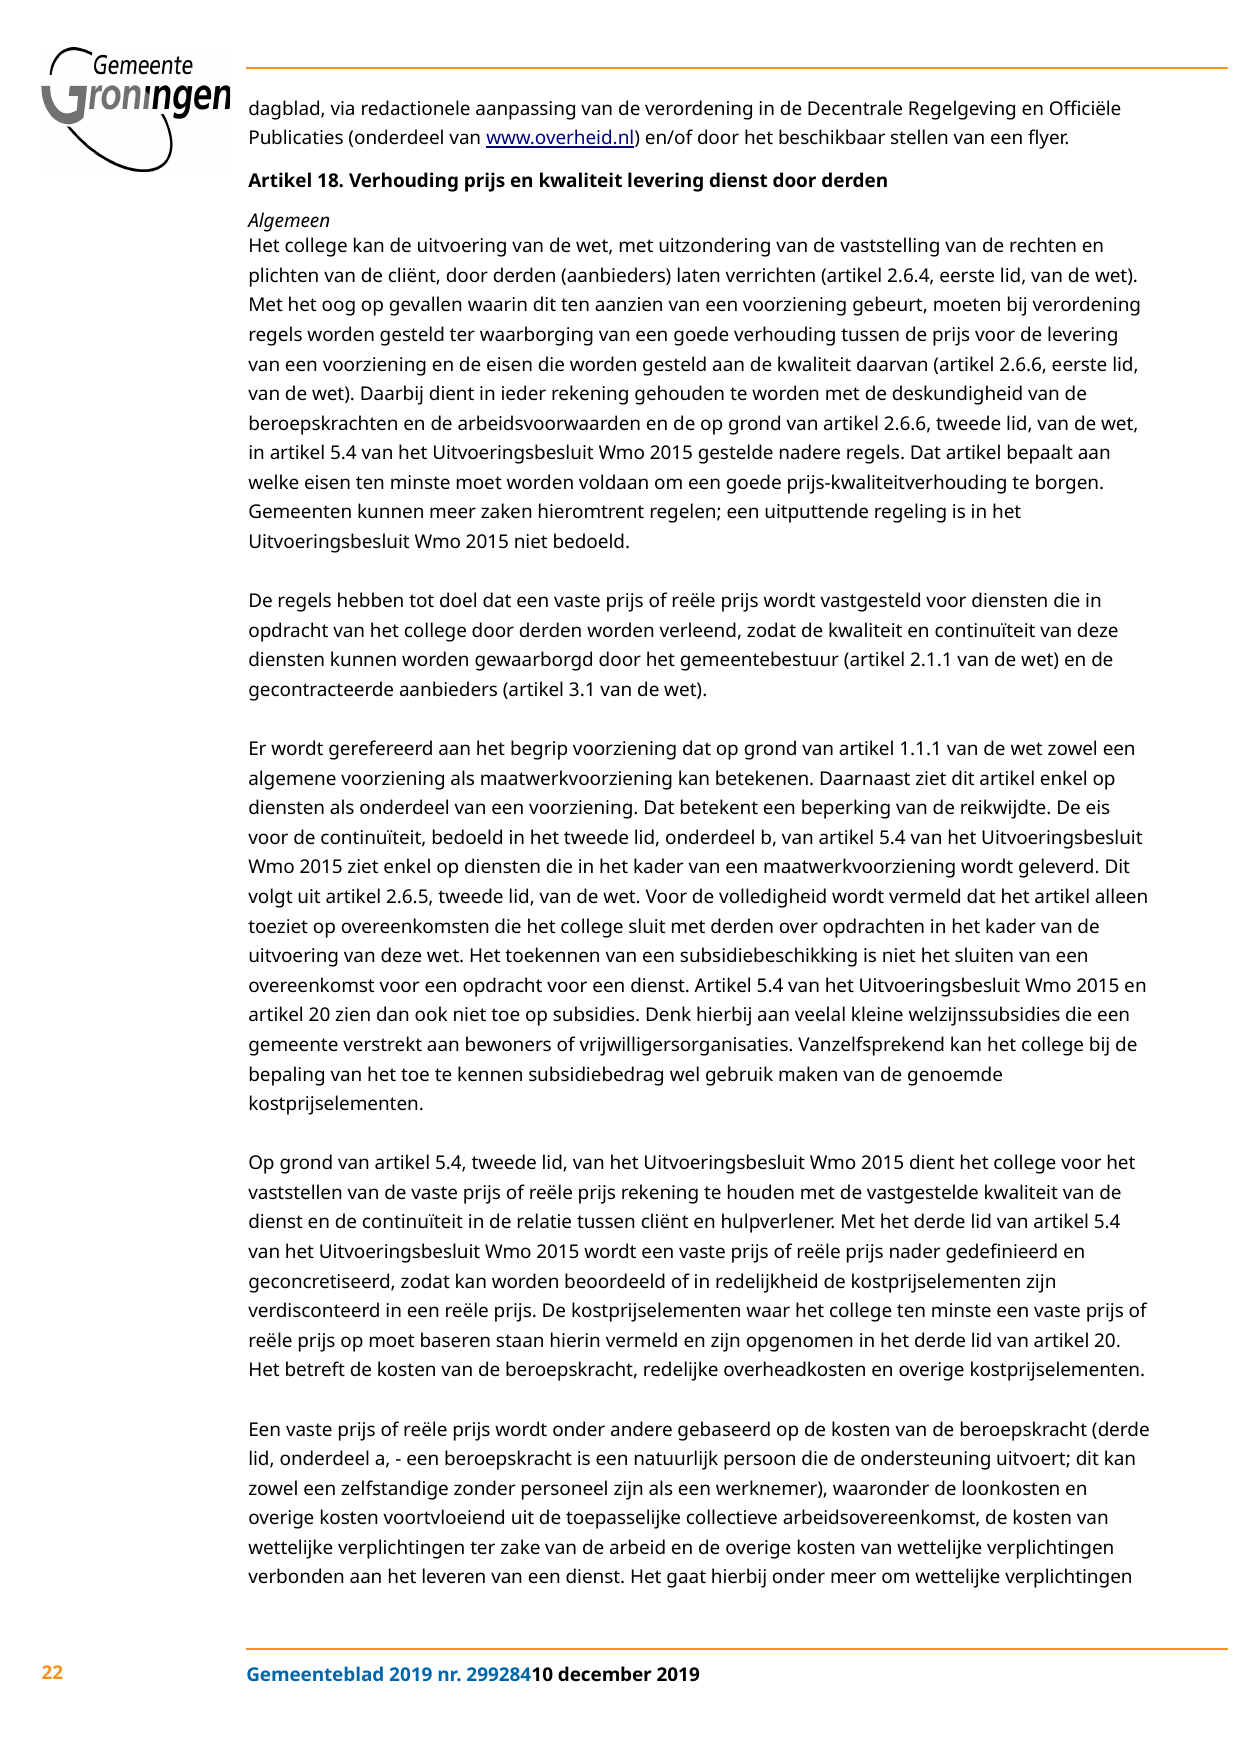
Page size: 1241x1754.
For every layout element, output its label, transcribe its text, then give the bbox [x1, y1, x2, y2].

picture [41, 47, 231, 172]
text Algemeen [248, 207, 1152, 232]
text Artikel 18. Verhouding prijs en kwaliteit levering dienst door derden [248, 167, 1152, 193]
text dagblad, via redactionele aanpassing van de verordening in de Decentrale Regelgeving en Officiële Publicaties (onderdeel van www.overheid.nl) en/of door het beschikbaar stellen van een flyer. [248, 95, 1152, 150]
text De regels hebben tot doel dat een vaste prijs of reële prijs wordt vastgesteld voor diensten die in opdracht van het college door derden worden verleend, zodat de kwaliteit en continuïteit van deze diensten kunnen worden gewaarborgd door het gemeentebestuur (artikel 2.1.1 van de wet) en de gecontracteerde aanbieders (artikel 3.1 van de wet). [248, 587, 1152, 702]
text Er wordt gerefereerd aan het begrip voorziening dat op grond van artikel 1.1.1 van de wet zowel een algemene voorziening als maatwerkvoorziening kan betekenen. Daarnaast ziet dit artikel enkel op diensten als onderdeel van een voorziening. Dat betekent een beperking van de reikwijdte. De eis voor de continuïteit, bedoeld in het tweede lid, onderdeel b, van artikel 5.4 van het Uitvoeringsbesluit Wmo 2015 ziet enkel op diensten die in het kader van een maatwerkvoorziening wordt geleverd. Dit volgt uit artikel 2.6.5, tweede lid, van de wet. Voor de volledigheid wordt vermeld dat het artikel alleen toeziet op overeenkomsten die het college sluit met derden over opdrachten in het kader van de uitvoering van deze wet. Het toekennen van een subsidiebeschikking is niet het sluiten van een overeenkomst voor een opdracht voor een dienst. Artikel 5.4 van het Uitvoeringsbesluit Wmo 2015 en artikel 20 zien dan ook niet toe op subsidies. Denk hierbij aan veelal kleine welzijnssubsidies die een gemeente verstrekt aan bewoners of vrijwilligersorganisaties. Vanzelfsprekend kan het college bij de bepaling van het toe te kennen subsidiebedrag wel gebruik maken van de genoemde kostprijselementen. [248, 735, 1152, 1116]
text Het college kan de uitvoering van de wet, met uitzondering van de vaststelling van de rechten en plichten van de cliënt, door derden (aanbieders) laten verrichten (artikel 2.6.4, eerste lid, van de wet). Met het oog op gevallen waarin dit ten aanzien van een voorziening gebeurt, moeten bij verordening regels worden gesteld ter waarborging van een goede verhouding tussen de prijs voor de levering van een voorziening en de eisen die worden gesteld aan de kwaliteit daarvan (artikel 2.6.6, eerste lid, van de wet). Daarbij dient in ieder rekening gehouden te worden met de deskundigheid van de beroepskrachten en de arbeidsvoorwaarden en de op grond van artikel 2.6.6, tweede lid, van de wet, in artikel 5.4 van het Uitvoeringsbesluit Wmo 2015 gestelde nadere regels. Dat artikel bepaalt aan welke eisen ten minste moet worden voldaan om een goede prijs-kwaliteitverhouding te borgen. Gemeenten kunnen meer zaken hieromtrent regelen; een uitputtende regeling is in het Uitvoeringsbesluit Wmo 2015 niet bedoeld. [248, 232, 1152, 554]
text Een vaste prijs of reële prijs wordt onder andere gebaseerd op de kosten van de beroepskracht (derde lid, onderdeel a, - een beroepskracht is een natuurlijk persoon die de ondersteuning uitvoert; dit kan zowel een zelfstandige zonder personeel zijn als een werknemer), waaronder de loonkosten en overige kosten voortvloeiend uit de toepasselijke collectieve arbeidsovereenkomst, de kosten van wettelijke verplichtingen ter zake van de arbeid en de overige kosten van wettelijke verplichtingen verbonden aan het leveren van een dienst. Het gaat hierbij onder meer om wettelijke verplichtingen [248, 1416, 1152, 1589]
text Op grond van artikel 5.4, tweede lid, van het Uitvoeringsbesluit Wmo 2015 dient het college voor het vaststellen van de vaste prijs of reële prijs rekening te houden met de vastgestelde kwaliteit van de dienst en de continuïteit in de relatie tussen cliënt en hulpverlener. Met het derde lid van artikel 5.4 van het Uitvoeringsbesluit Wmo 2015 wordt een vaste prijs of reële prijs nader gedefinieerd en geconcretiseerd, zodat kan worden beoordeeld of in redelijkheid de kostprijselementen zijn verdisconteerd in een reële prijs. De kostprijselementen waar het college ten minste een vaste prijs of reële prijs op moet baseren staan hierin vermeld en zijn opgenomen in het derde lid van artikel 20. Het betreft de kosten van de beroepskracht, redelijke overheadkosten en overige kostprijselementen. [248, 1149, 1152, 1382]
